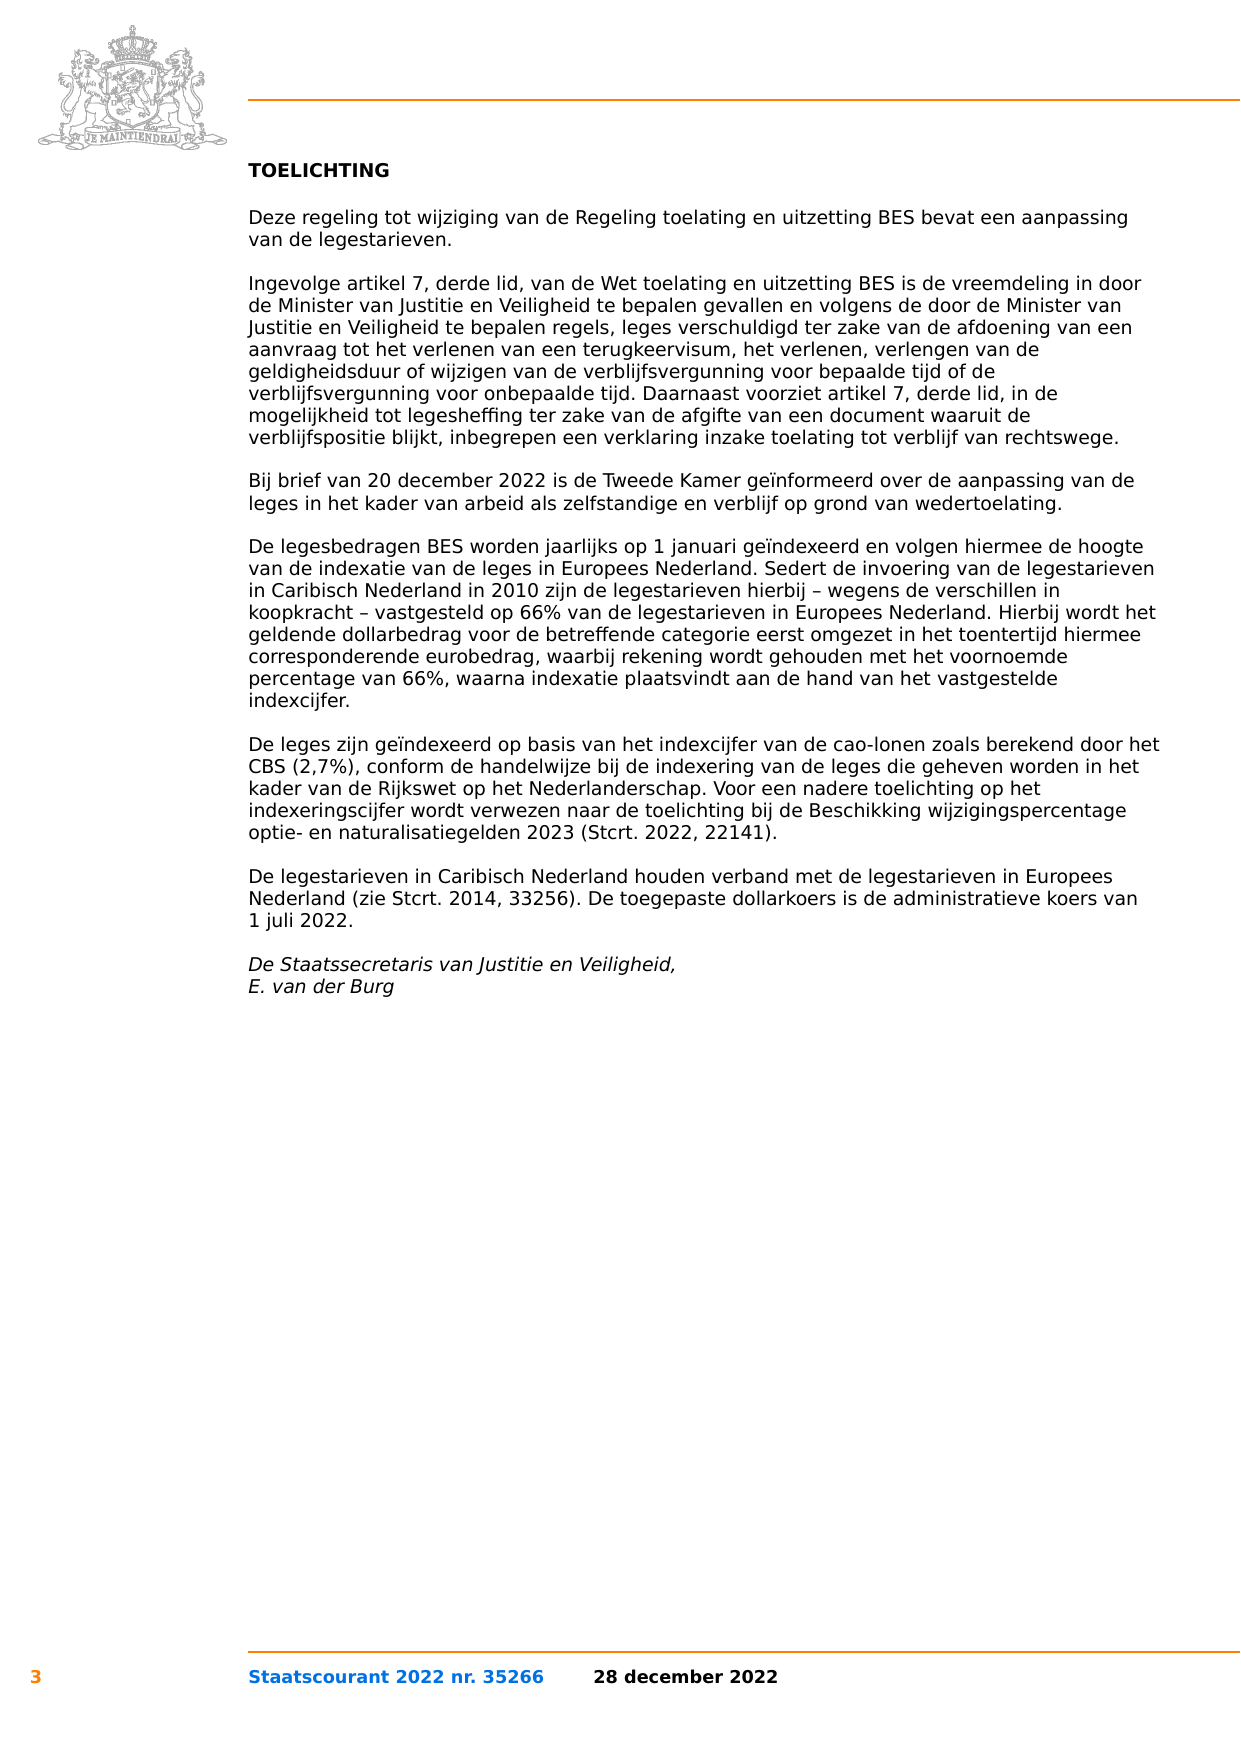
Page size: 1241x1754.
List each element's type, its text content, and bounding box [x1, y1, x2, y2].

text Deze regeling tot wijziging van de Regeling toelating en uitzetting BES bevat een aanpassing van de legestarieven. [248, 207, 1163, 251]
subtitle TOELICHTING [248, 160, 1163, 182]
text De legestarieven in Caribisch Nederland houden verband met de legestarieven in Europees Nederland (zie Stcrt. 2014, 33256). De toegepaste dollarkoers is de administratieve koers van 1 juli 2022. [248, 866, 1163, 932]
text De Staatssecretaris van Justitie en Veiligheid, E. van der Burg [248, 953, 1163, 997]
text Ingevolge artikel 7, derde lid, van de Wet toelating en uitzetting BES is de vreemdeling in door de Minister van Justitie en Veiligheid te bepalen gevallen en volgens de door de Minister van Justitie en Veiligheid te bepalen regels, leges verschuldigd ter zake van de afdoening van een aanvraag tot het verlenen van een terugkeervisum, het verlenen, verlengen van de geldigheidsduur of wijzigen van de verblijfsvergunning voor bepaalde tijd of de verblijfsvergunning voor onbepaalde tijd. Daarnaast voorziet artikel 7, derde lid, in de mogelijkheid tot legesheffing ter zake van de afgifte van een document waaruit de verblijfspositie blijkt, inbegrepen een verklaring inzake toelating tot verblijf van rechtswege. [248, 273, 1163, 448]
text De leges zijn geïndexeerd op basis van het indexcijfer van de cao-lonen zoals berekend door het CBS (2,7%), conform de handelwijze bij de indexering van de leges die geheven worden in het kader van de Rijkswet op het Nederlanderschap. Voor een nadere toelichting op het indexeringscijfer wordt verwezen naar de toelichting bij de Beschikking wijzigingspercentage optie- en naturalisatiegelden 2023 (Stcrt. 2022, 22141). [248, 734, 1163, 844]
text Bij brief van 20 december 2022 is de Tweede Kamer geïnformeerd over de aanpassing van de leges in het kader van arbeid als zelfstandige en verblijf op grond van wedertoelating. [248, 470, 1163, 514]
text De legesbedragen BES worden jaarlijks op 1 januari geïndexeerd en volgen hiermee de hoogte van de indexatie van de leges in Europees Nederland. Sedert de invoering van de legestarieven in Caribisch Nederland in 2010 zijn de legestarieven hierbij – wegens de verschillen in koopkracht – vastgesteld op 66% van de legestarieven in Europees Nederland. Hierbij wordt het geldende dollarbedrag voor de betreffende categorie eerst omgezet in het toentertijd hiermee corresponderende eurobedrag, waarbij rekening wordt gehouden met het voornoemde percentage van 66%, waarna indexatie plaatsvindt aan de hand van het vastgestelde indexcijfer. [248, 536, 1163, 712]
picture [38, 25, 227, 150]
